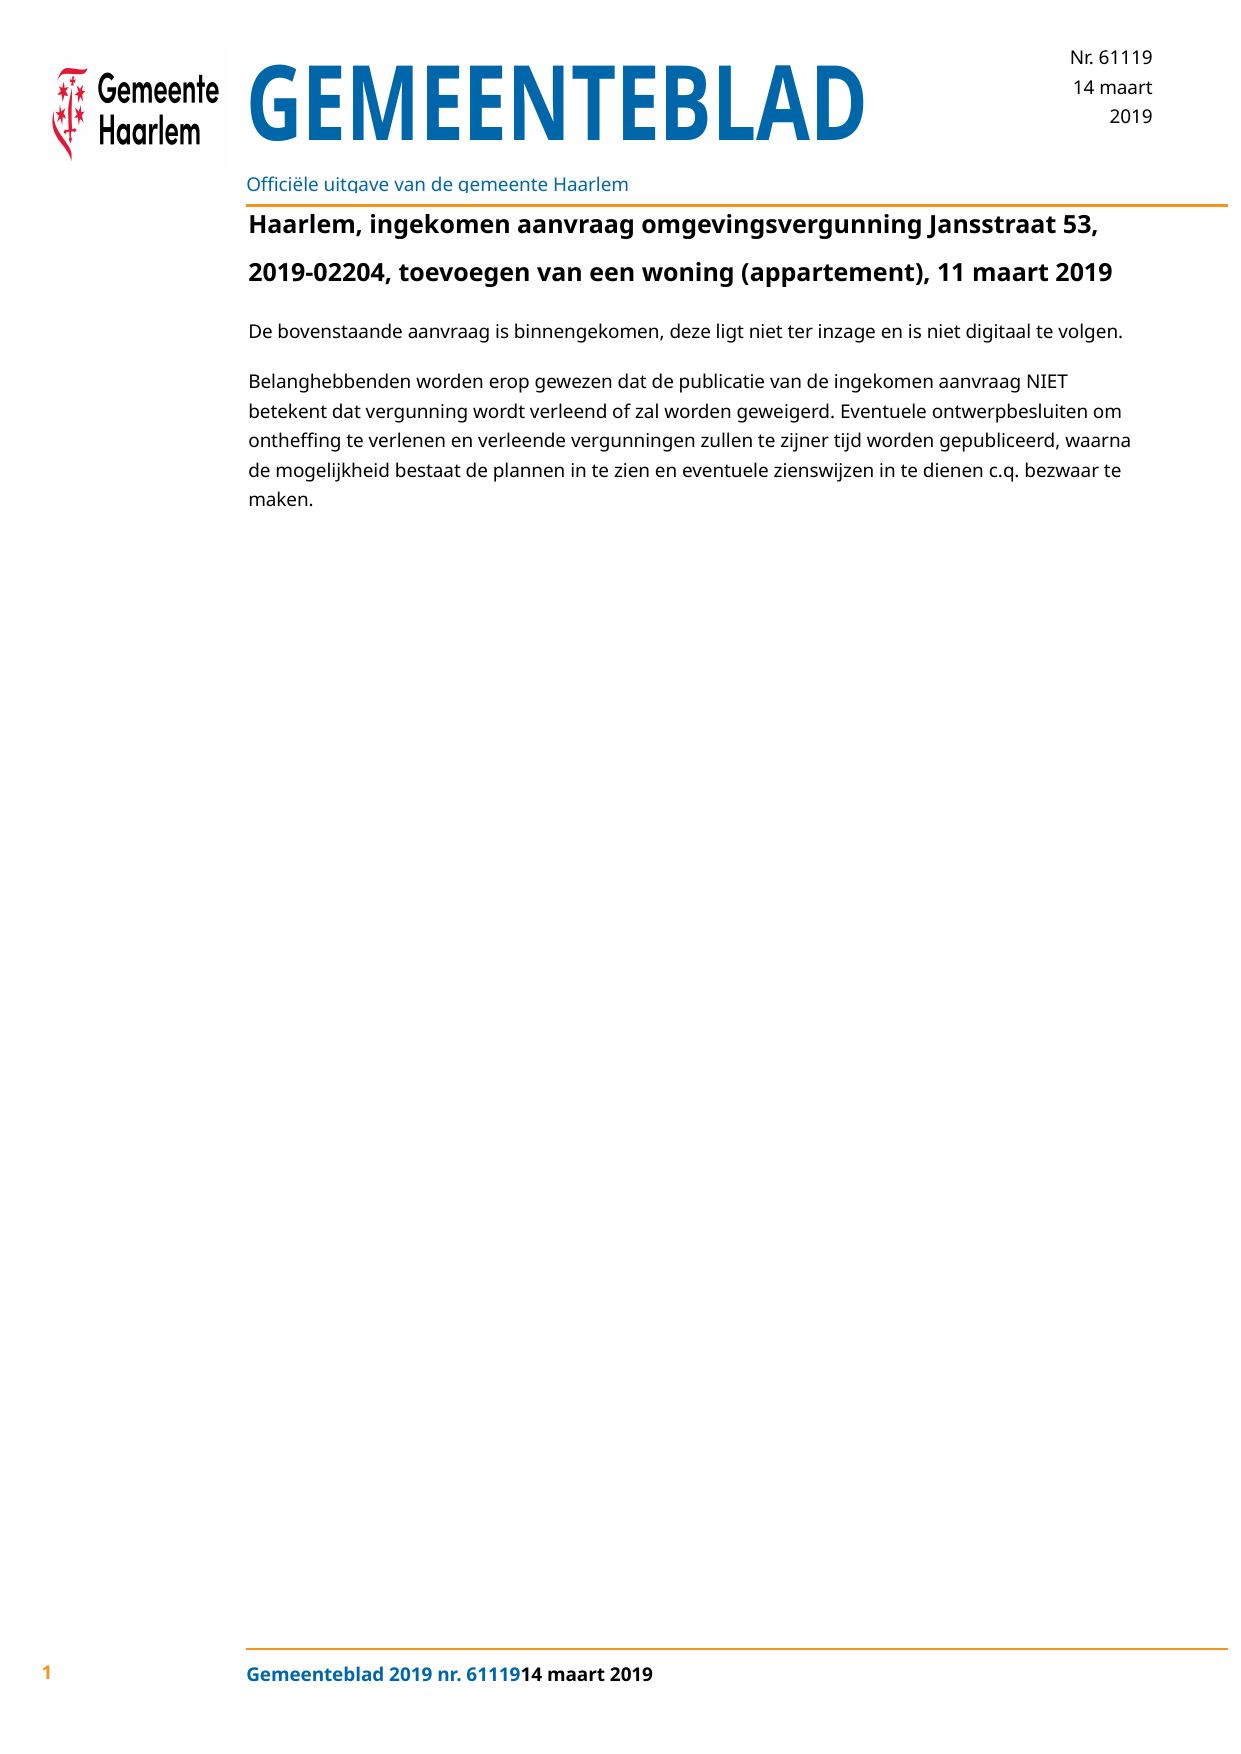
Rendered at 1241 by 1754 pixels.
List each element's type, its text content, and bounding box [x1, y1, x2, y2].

text Belanghebbenden worden erop gewezen dat de publicatie van de ingekomen aanvraag NIET betekent dat vergunning wordt verleend of zal worden geweigerd. Eventuele ontwerpbesluiten om ontheffing te verlenen en verleende vergunningen zullen te zijner tijd worden gepubliceerd, waarna de mogelijkheid bestaat de plannen in te zien en eventuele zienswijzen in te dienen c.q. bezwaar te maken. [248, 368, 1152, 512]
text Haarlem, ingekomen aanvraag omgevingsvergunning Jansstraat 53, 2019-02204, toevoegen van een woning (appartement), 11 maart 2019 [248, 207, 1152, 288]
picture [41, 47, 231, 172]
text De bovenstaande aanvraag is binnengekomen, deze ligt niet ter inzage en is niet digitaal te volgen. [248, 318, 1152, 344]
